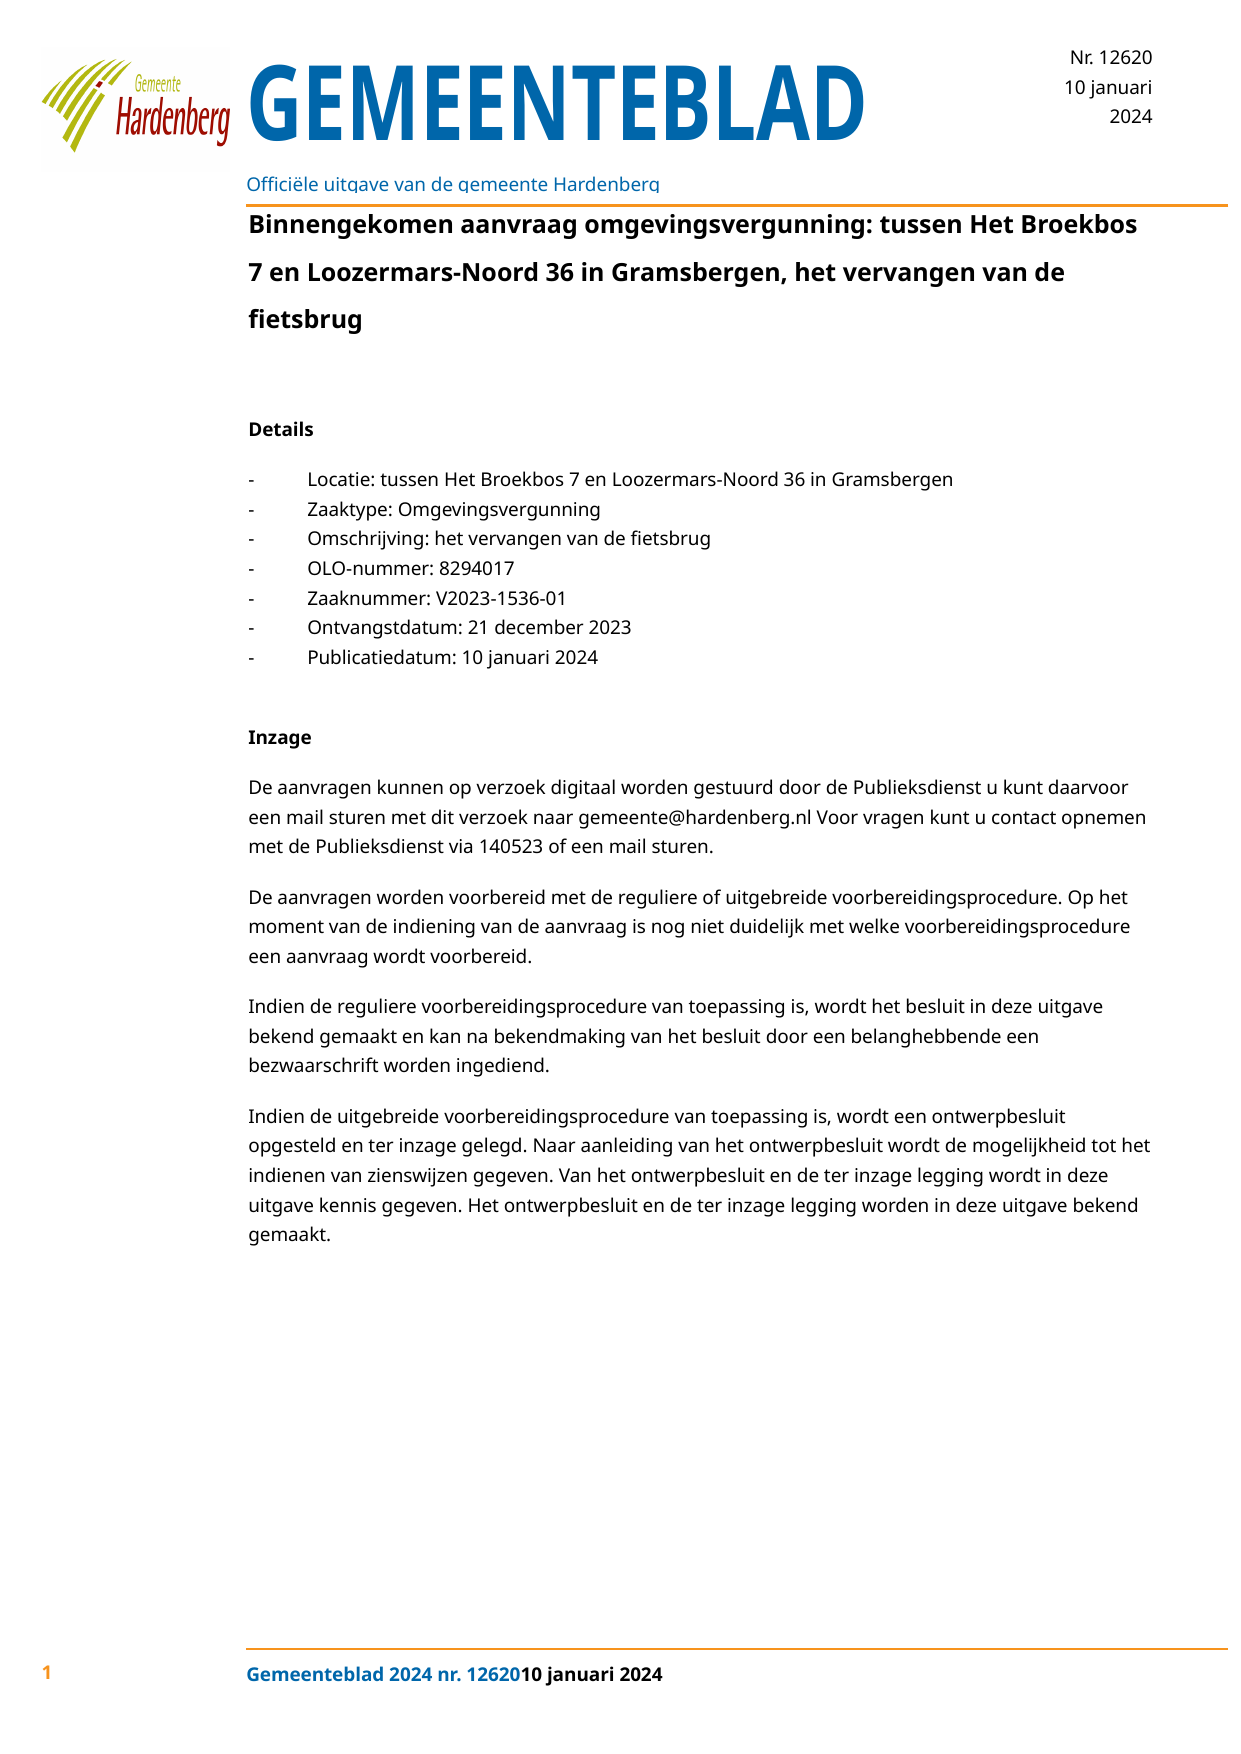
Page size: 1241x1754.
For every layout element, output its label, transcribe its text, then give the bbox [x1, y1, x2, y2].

text Indien de reguliere voorbereidingsprocedure van toepassing is, wordt het besluit in deze uitgave bekend gemaakt en kan na bekendmaking van het besluit door een belanghebbende een bezwaarschrift worden ingediend. [248, 993, 1152, 1078]
list Omschrijving: het vervangen van de fietsbrug [248, 526, 1152, 551]
text De aanvragen worden voorbereid met de reguliere of uitgebreide voorbereidingsprocedure. Op het moment van de indiening van de aanvraag is nog niet duidelijk met welke voorbereidingsprocedure een aanvraag wordt voorbereid. [248, 884, 1152, 969]
list Ontvangstdatum: 21 december 2023 [248, 614, 1152, 640]
text Binnengekomen aanvraag omgevingsvergunning: tussen Het Broekbos 7 en Loozermars-Noord 36 in Gramsbergen, het vervangen van de fietsbrug [248, 207, 1152, 336]
list Zaaktype: Omgevingsvergunning [248, 496, 1152, 522]
text De aanvragen kunnen op verzoek digitaal worden gestuurd door de Publieksdienst u kunt daarvoor een mail sturen met dit verzoek naar gemeente@hardenberg.nl Voor vragen kunt u contact opnemen met de Publieksdienst via 140523 of een mail sturen. [248, 774, 1152, 859]
text Inzage [248, 724, 1152, 749]
list Zaaknummer: V2023-1536-01 [248, 585, 1152, 610]
list Locatie: tussen Het Broekbos 7 en Loozermars-Noord 36 in Gramsbergen [248, 466, 1152, 492]
picture [41, 47, 231, 172]
text Details [248, 416, 1152, 442]
list OLO-nummer: 8294017 [248, 555, 1152, 581]
text Indien de uitgebreide voorbereidingsprocedure van toepassing is, wordt een ontwerpbesluit opgesteld en ter inzage gelegd. Naar aanleiding van het ontwerpbesluit wordt de mogelijkheid tot het indienen van zienswijzen gegeven. Van het ontwerpbesluit en de ter inzage legging wordt in deze uitgave kennis gegeven. Het ontwerpbesluit en de ter inzage legging worden in deze uitgave bekend gemaakt. [248, 1103, 1152, 1247]
list Publicatiedatum: 10 januari 2024 [248, 644, 1152, 669]
